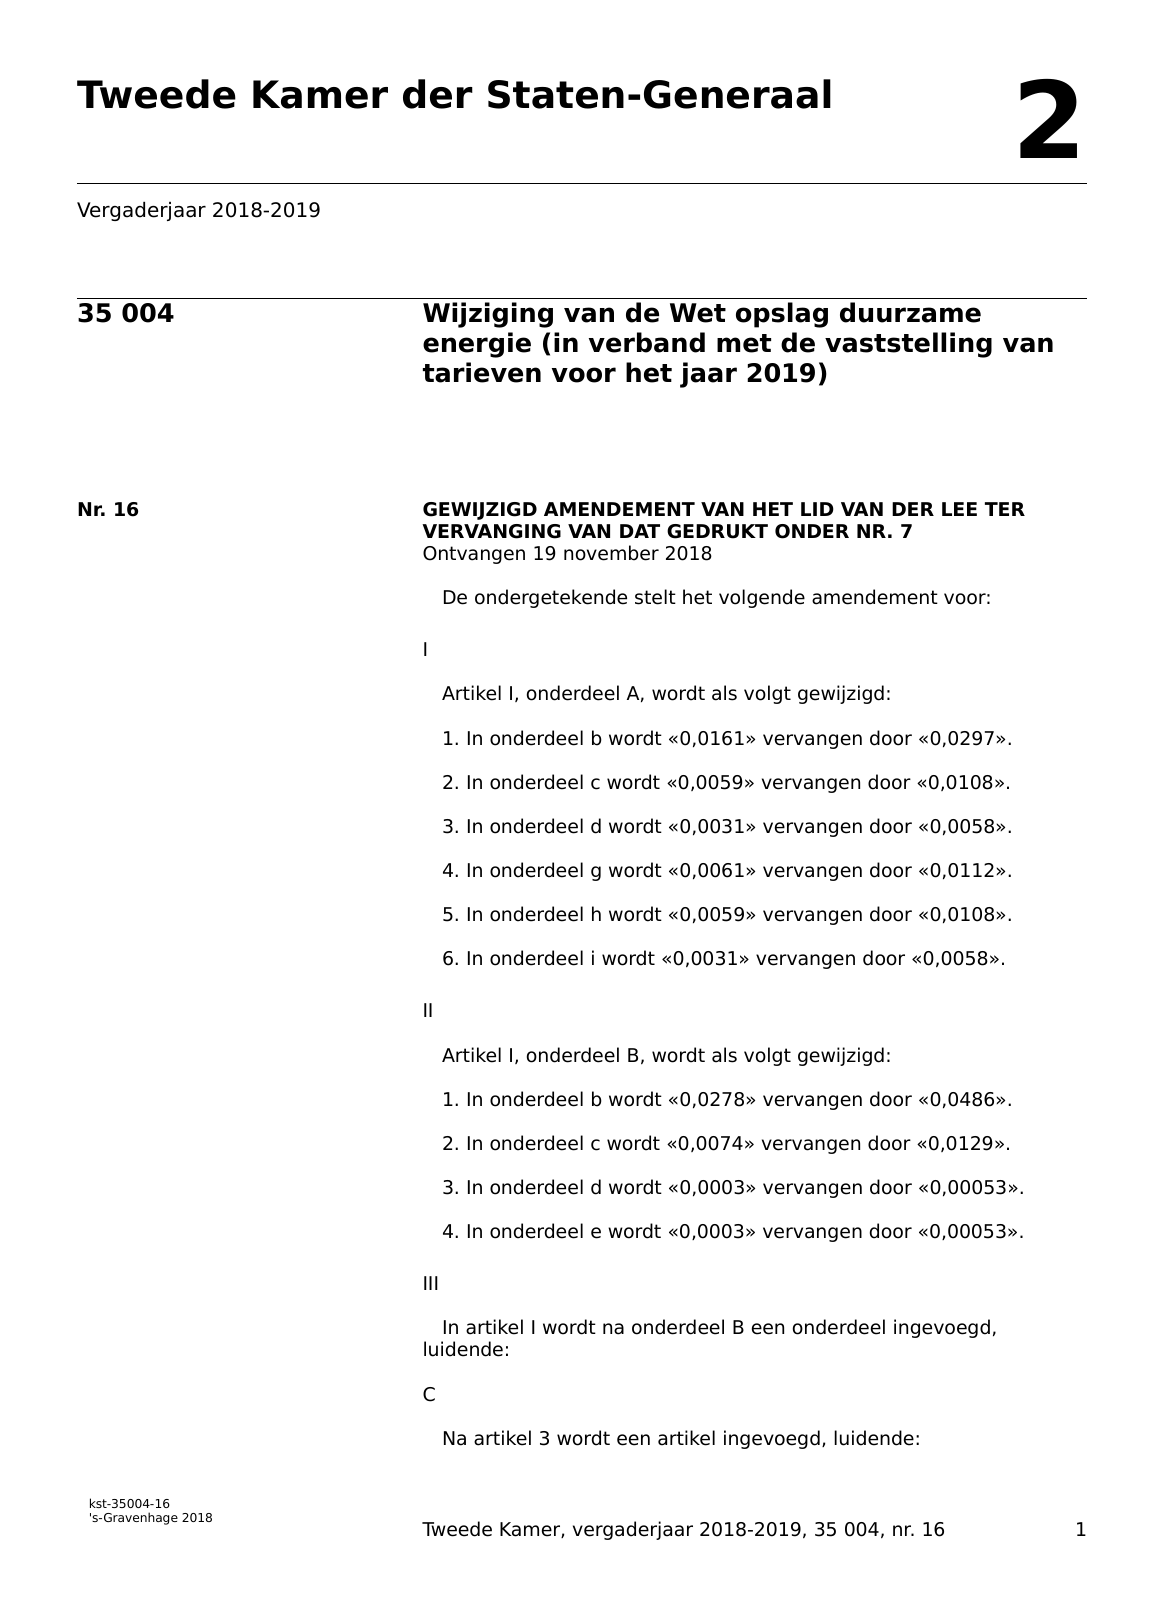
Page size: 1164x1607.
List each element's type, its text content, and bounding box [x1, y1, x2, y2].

text Na artikel 3 wordt een artikel ingevoegd, luidende: [422, 1428, 1087, 1449]
text In artikel I wordt na onderdeel B een onderdeel ingevoegd, luidende: [422, 1317, 1087, 1361]
text 4. In onderdeel e wordt «0,0003» vervangen door «0,00053». [422, 1221, 1087, 1243]
text 's-Gravenhage 2018 [88, 1511, 323, 1525]
text 3. In onderdeel d wordt «0,0003» vervangen door «0,00053». [422, 1177, 1087, 1199]
text Artikel I, onderdeel B, wordt als volgt gewijzigd: [422, 1044, 1087, 1066]
text 3. In onderdeel d wordt «0,0031» vervangen door «0,0058». [422, 816, 1087, 838]
table_cell Vergaderjaar 2018-2019 [77, 184, 1087, 298]
text C [422, 1383, 1087, 1405]
text Artikel I, onderdeel A, wordt als volgt gewijzigd: [422, 683, 1087, 705]
text 5. In onderdeel h wordt «0,0059» vervangen door «0,0108». [422, 904, 1087, 926]
table_header Tweede Kamer der Staten-Generaal [77, 59, 886, 183]
text 6. In onderdeel i wordt «0,0031» vervangen door «0,0058». [422, 948, 1087, 970]
subtitle I [422, 639, 1087, 661]
text Ontvangen 19 november 2018 [422, 543, 1087, 565]
table_header 2 [886, 59, 1087, 183]
text kst-35004-16 [88, 1497, 323, 1511]
text 1. In onderdeel b wordt «0,0278» vervangen door «0,0486». [422, 1089, 1087, 1111]
text 4. In onderdeel g wordt «0,0061» vervangen door «0,0112». [422, 860, 1087, 882]
subtitle II [422, 1000, 1087, 1022]
text 1. In onderdeel b wordt «0,0161» vervangen door «0,0297». [422, 727, 1087, 749]
text 2. In onderdeel c wordt «0,0059» vervangen door «0,0108». [422, 772, 1087, 794]
text 2. In onderdeel c wordt «0,0074» vervangen door «0,0129». [422, 1133, 1087, 1155]
text De ondergetekende stelt het volgende amendement voor: [422, 587, 1087, 609]
subtitle III [422, 1273, 1087, 1295]
subtitle Nr. 16 GEWIJZIGD AMENDEMENT VAN HET LID VAN DER LEE TER VERVANGING VAN DAT GEDRUKT ONDER NR. 7 [77, 499, 1087, 543]
subtitle 35 004 Wijziging van de Wet opslag duurzame energie (in verband met de vaststelling van tarieven voor het jaar 2019) [77, 299, 1087, 388]
